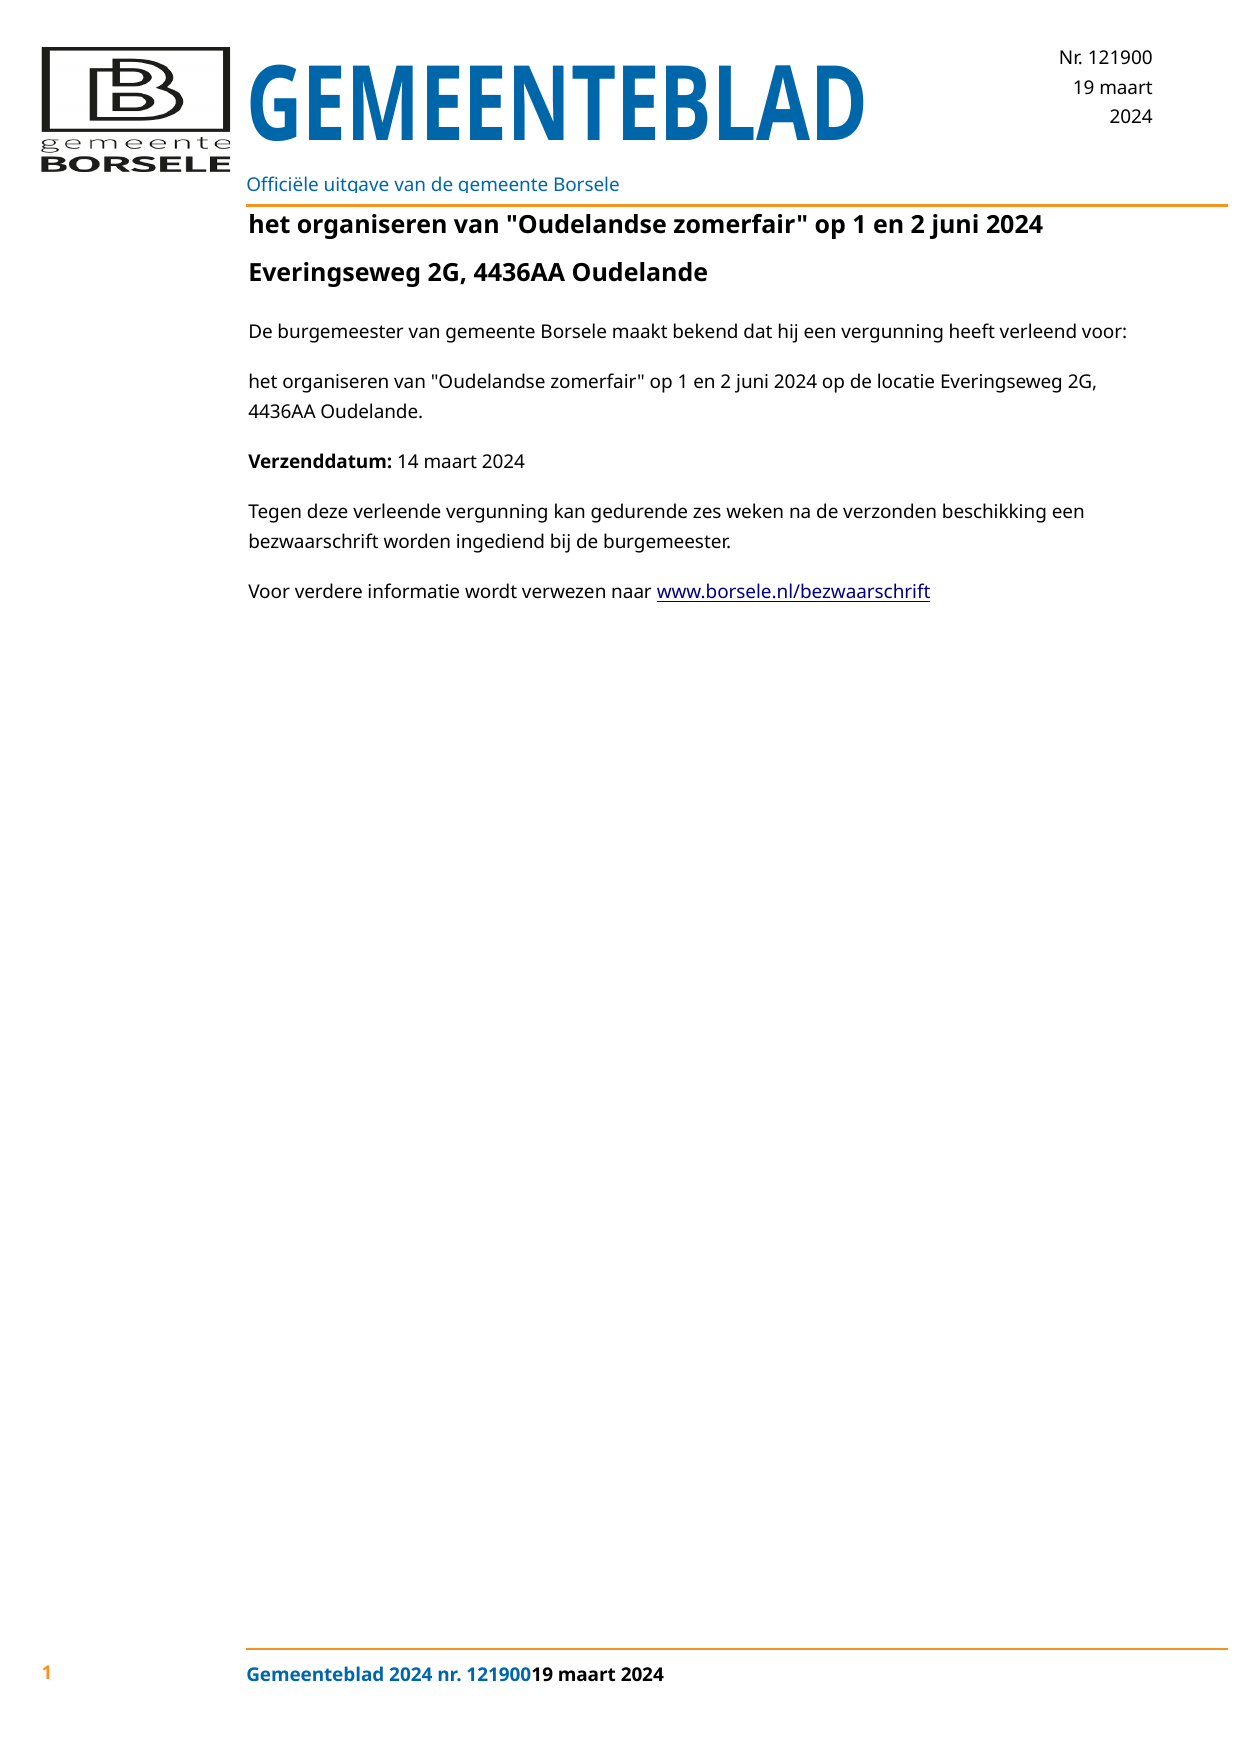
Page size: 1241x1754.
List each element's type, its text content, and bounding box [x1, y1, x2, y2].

text Tegen deze verleende vergunning kan gedurende zes weken na de verzonden beschikking een bezwaarschrift worden ingediend bij de burgemeester. [248, 499, 1152, 554]
text Voor verdere informatie wordt verwezen naar www.borsele.nl/bezwaarschrift [248, 579, 1152, 604]
text het organiseren van "Oudelandse zomerfair" op 1 en 2 juni 2024 op de locatie Everingseweg 2G, 4436AA Oudelande. [248, 368, 1152, 424]
text De burgemeester van gemeente Borsele maakt bekend dat hij een vergunning heeft verleend voor: [248, 318, 1152, 344]
picture [41, 47, 231, 172]
text het organiseren van "Oudelandse zomerfair" op 1 en 2 juni 2024 Everingseweg 2G, 4436AA Oudelande [248, 207, 1152, 288]
text Verzenddatum: 14 maart 2024 [248, 448, 1152, 474]
